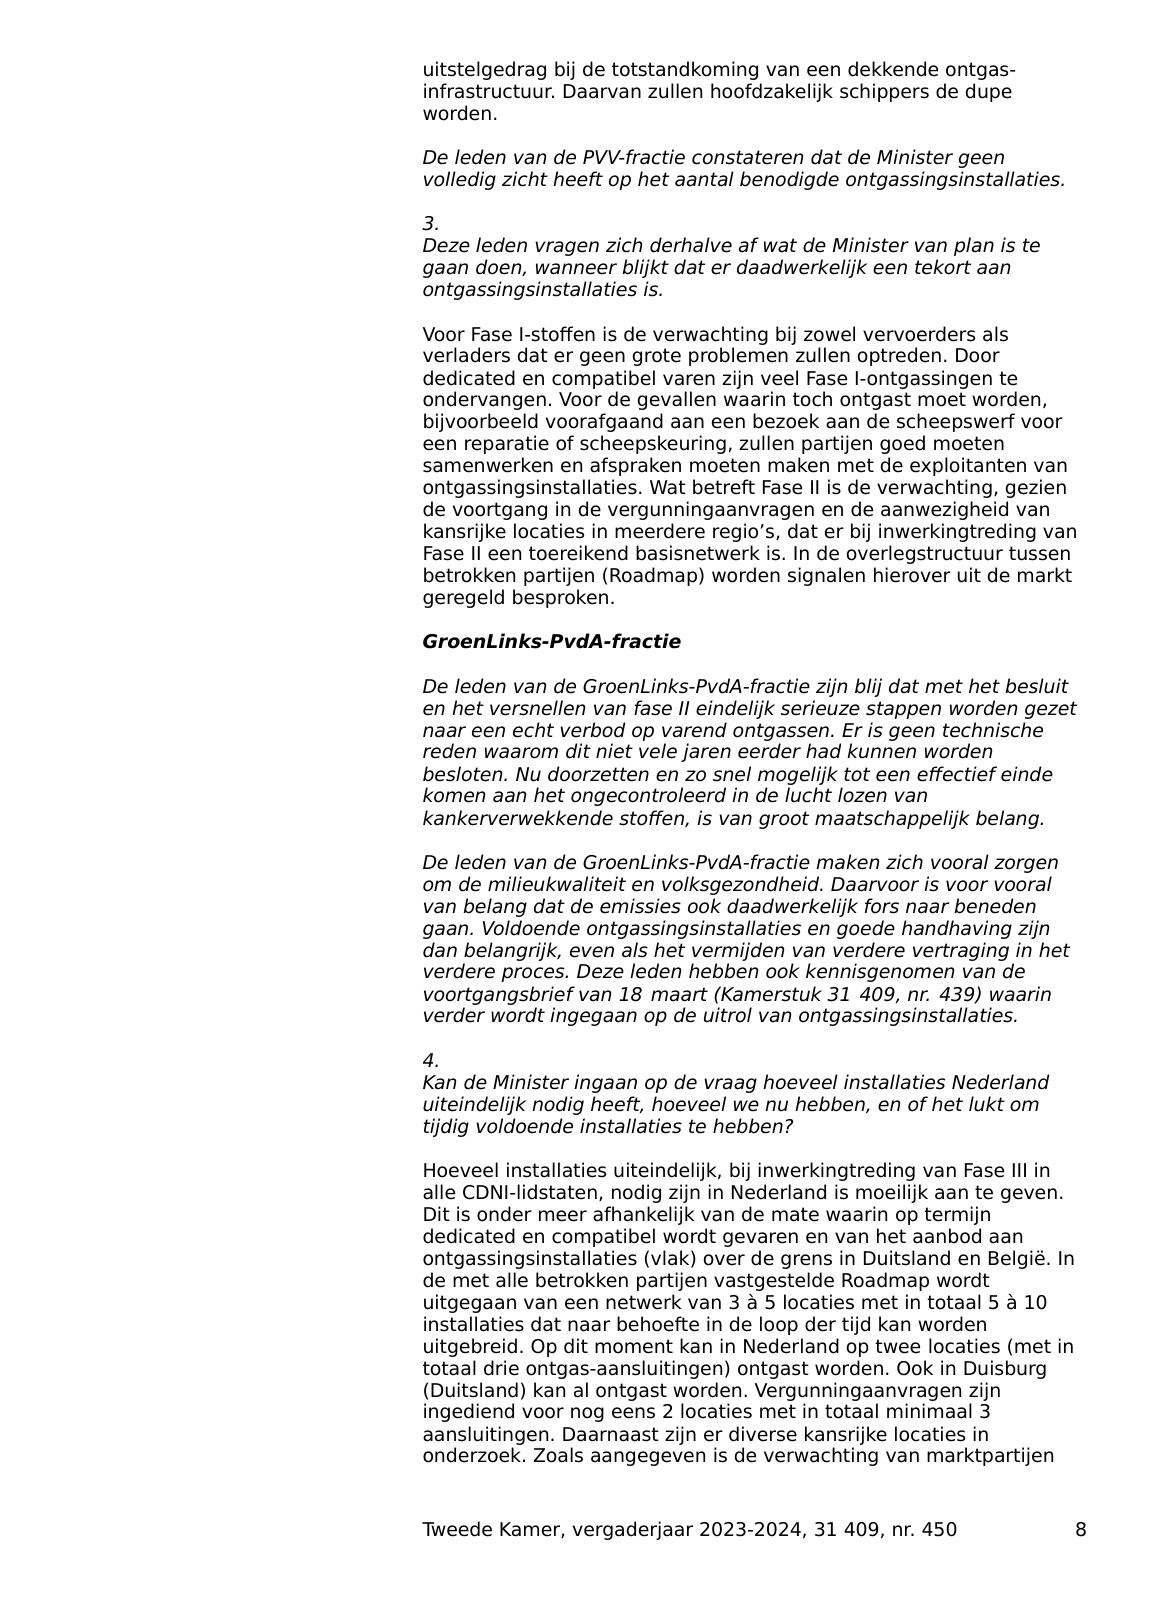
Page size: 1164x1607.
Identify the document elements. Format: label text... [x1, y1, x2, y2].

text Voor Fase I-stoffen is de verwachting bij zowel vervoerders als verladers dat er geen grote problemen zullen optreden. Door dedicated en compatibel varen zijn veel Fase I-ontgassingen te ondervangen. Voor de gevallen waarin toch ontgast moet worden, bijvoorbeeld voorafgaand aan een bezoek aan de scheepswerf voor een reparatie of scheepskeuring, zullen partijen goed moeten samenwerken en afspraken moeten maken met de exploitanten van ontgassingsinstallaties. Wat betreft Fase II is de verwachting, gezien de voortgang in de vergunningaanvragen en de aanwezigheid van kansrijke locaties in meerdere regio’s, dat er bij inwerkingtreding van Fase II een toereikend basisnetwerk is. In de overlegstructuur tussen betrokken partijen (Roadmap) worden signalen hierover uit de markt geregeld besproken. [422, 323, 1087, 609]
text 3. [422, 213, 1087, 235]
text De leden van de GroenLinks-PvdA-fractie maken zich vooral zorgen om de milieukwaliteit en volksgezondheid. Daarvoor is voor vooral van belang dat de emissies ook daadwerkelijk fors naar beneden gaan. Voldoende ontgassingsinstallaties en goede handhaving zijn dan belangrijk, even als het vermijden van verdere vertraging in het verdere proces. Deze leden hebben ook kennisgenomen van de voortgangsbrief van 18 maart (Kamerstuk 31 409, nr. 439) waarin verder wordt ingegaan op de uitrol van ontgassingsinstallaties. [422, 852, 1087, 1027]
text 4. [422, 1049, 1087, 1072]
text Kan de Minister ingaan op de vraag hoeveel installaties Nederland uiteindelijk nodig heeft, hoeveel we nu hebben, en of het lukt om tijdig voldoende installaties te hebben? [422, 1072, 1087, 1137]
text Hoeveel installaties uiteindelijk, bij inwerkingtreding van Fase III in alle CDNI-lidstaten, nodig zijn in Nederland is moeilijk aan te geven. Dit is onder meer afhankelijk van de mate waarin op termijn dedicated en compatibel wordt gevaren en van het aanbod aan ontgassingsinstallaties (vlak) over de grens in Duitsland en België. In de met alle betrokken partijen vastgestelde Roadmap wordt uitgegaan van een netwerk van 3 à 5 locaties met in totaal 5 à 10 installaties dat naar behoefte in de loop der tijd kan worden uitgebreid. Op dit moment kan in Nederland op twee locaties (met in totaal drie ontgas-aansluitingen) ontgast worden. Ook in Duisburg (Duitsland) kan al ontgast worden. Vergunningaanvragen zijn ingediend voor nog eens 2 locaties met in totaal minimaal 3 aansluitingen. Daarnaast zijn er diverse kansrijke locaties in onderzoek. Zoals aangegeven is de verwachting van marktpartijen [422, 1160, 1087, 1467]
text De leden van de PVV-fractie constateren dat de Minister geen volledig zicht heeft op het aantal benodigde ontgassingsinstallaties. [422, 147, 1087, 191]
subtitle GroenLinks-PvdA-fractie [422, 631, 1087, 653]
text Deze leden vragen zich derhalve af wat de Minister van plan is te gaan doen, wanneer blijkt dat er daadwerkelijk een tekort aan ontgassingsinstallaties is. [422, 235, 1087, 301]
text uitstelgedrag bij de totstandkoming van een dekkende ontgas-infrastructuur. Daarvan zullen hoofdzakelijk schippers de dupe worden. [422, 59, 1087, 125]
text De leden van de GroenLinks-PvdA-fractie zijn blij dat met het besluit en het versnellen van fase II eindelijk serieuze stappen worden gezet naar een echt verbod op varend ontgassen. Er is geen technische reden waarom dit niet vele jaren eerder had kunnen worden besloten. Nu doorzetten en zo snel mogelijk tot een effectief einde komen aan het ongecontroleerd in de lucht lozen van kankerverwekkende stoffen, is van groot maatschappelijk belang. [422, 676, 1087, 829]
